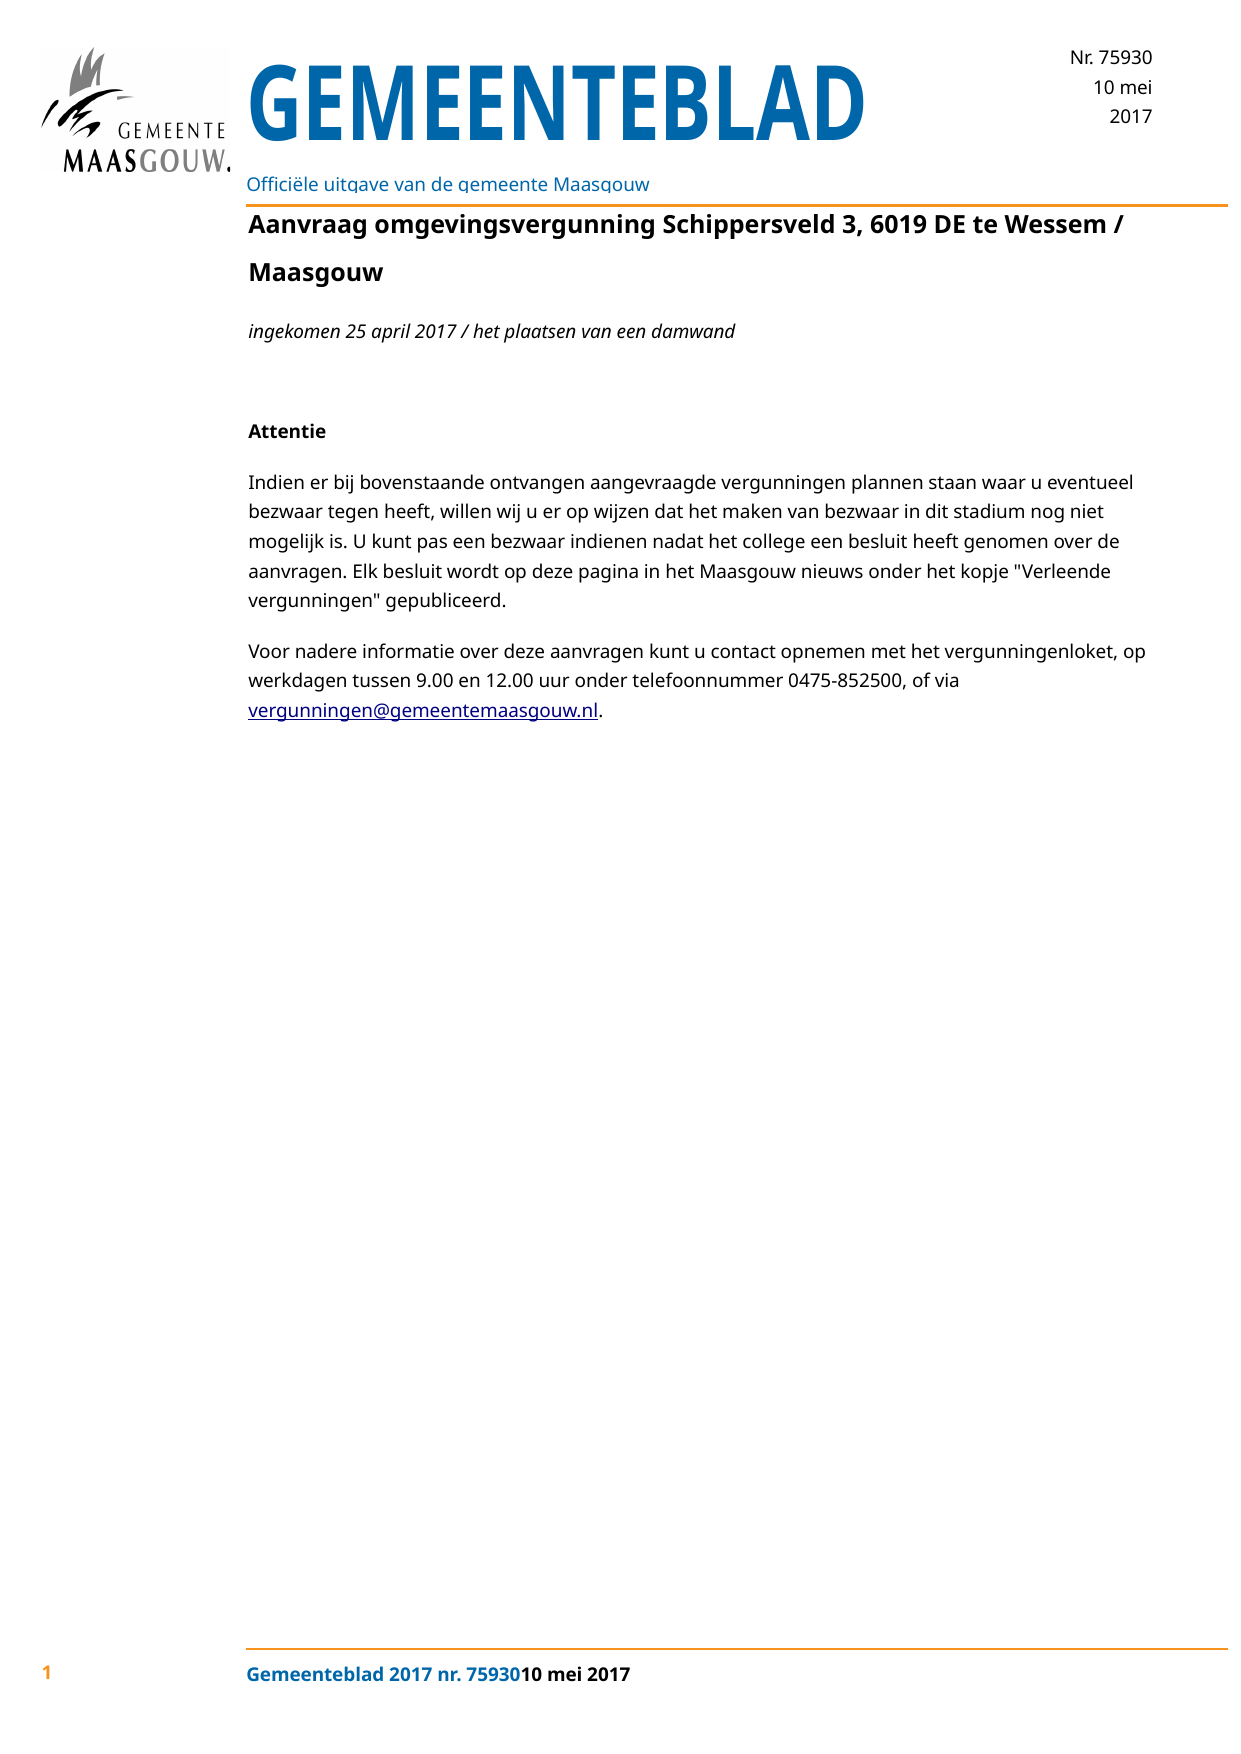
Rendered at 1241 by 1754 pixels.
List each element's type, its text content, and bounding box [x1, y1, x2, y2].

text Indien er bij bovenstaande ontvangen aangevraagde vergunningen plannen staan waar u eventueel bezwaar tegen heeft, willen wij u er op wijzen dat het maken van bezwaar in dit stadium nog niet mogelijk is. U kunt pas een bezwaar indienen nadat het college een besluit heeft genomen over de aanvragen. Elk besluit wordt op deze pagina in het Maasgouw nieuws onder het kopje "Verleende vergunningen" gepubliceerd. [248, 469, 1152, 613]
text Aanvraag omgevingsvergunning Schippersveld 3, 6019 DE te Wessem / Maasgouw [248, 207, 1152, 288]
text Attentie [248, 419, 1152, 444]
text Voor nadere informatie over deze aanvragen kunt u contact opnemen met het vergunningenloket, op werkdagen tussen 9.00 en 12.00 uur onder telefoonnummer 0475-852500, of via vergunningen@gemeentemaasgouw.nl. [248, 638, 1152, 723]
text ingekomen 25 april 2017 / het plaatsen van een damwand [248, 318, 1152, 344]
picture [41, 47, 231, 172]
